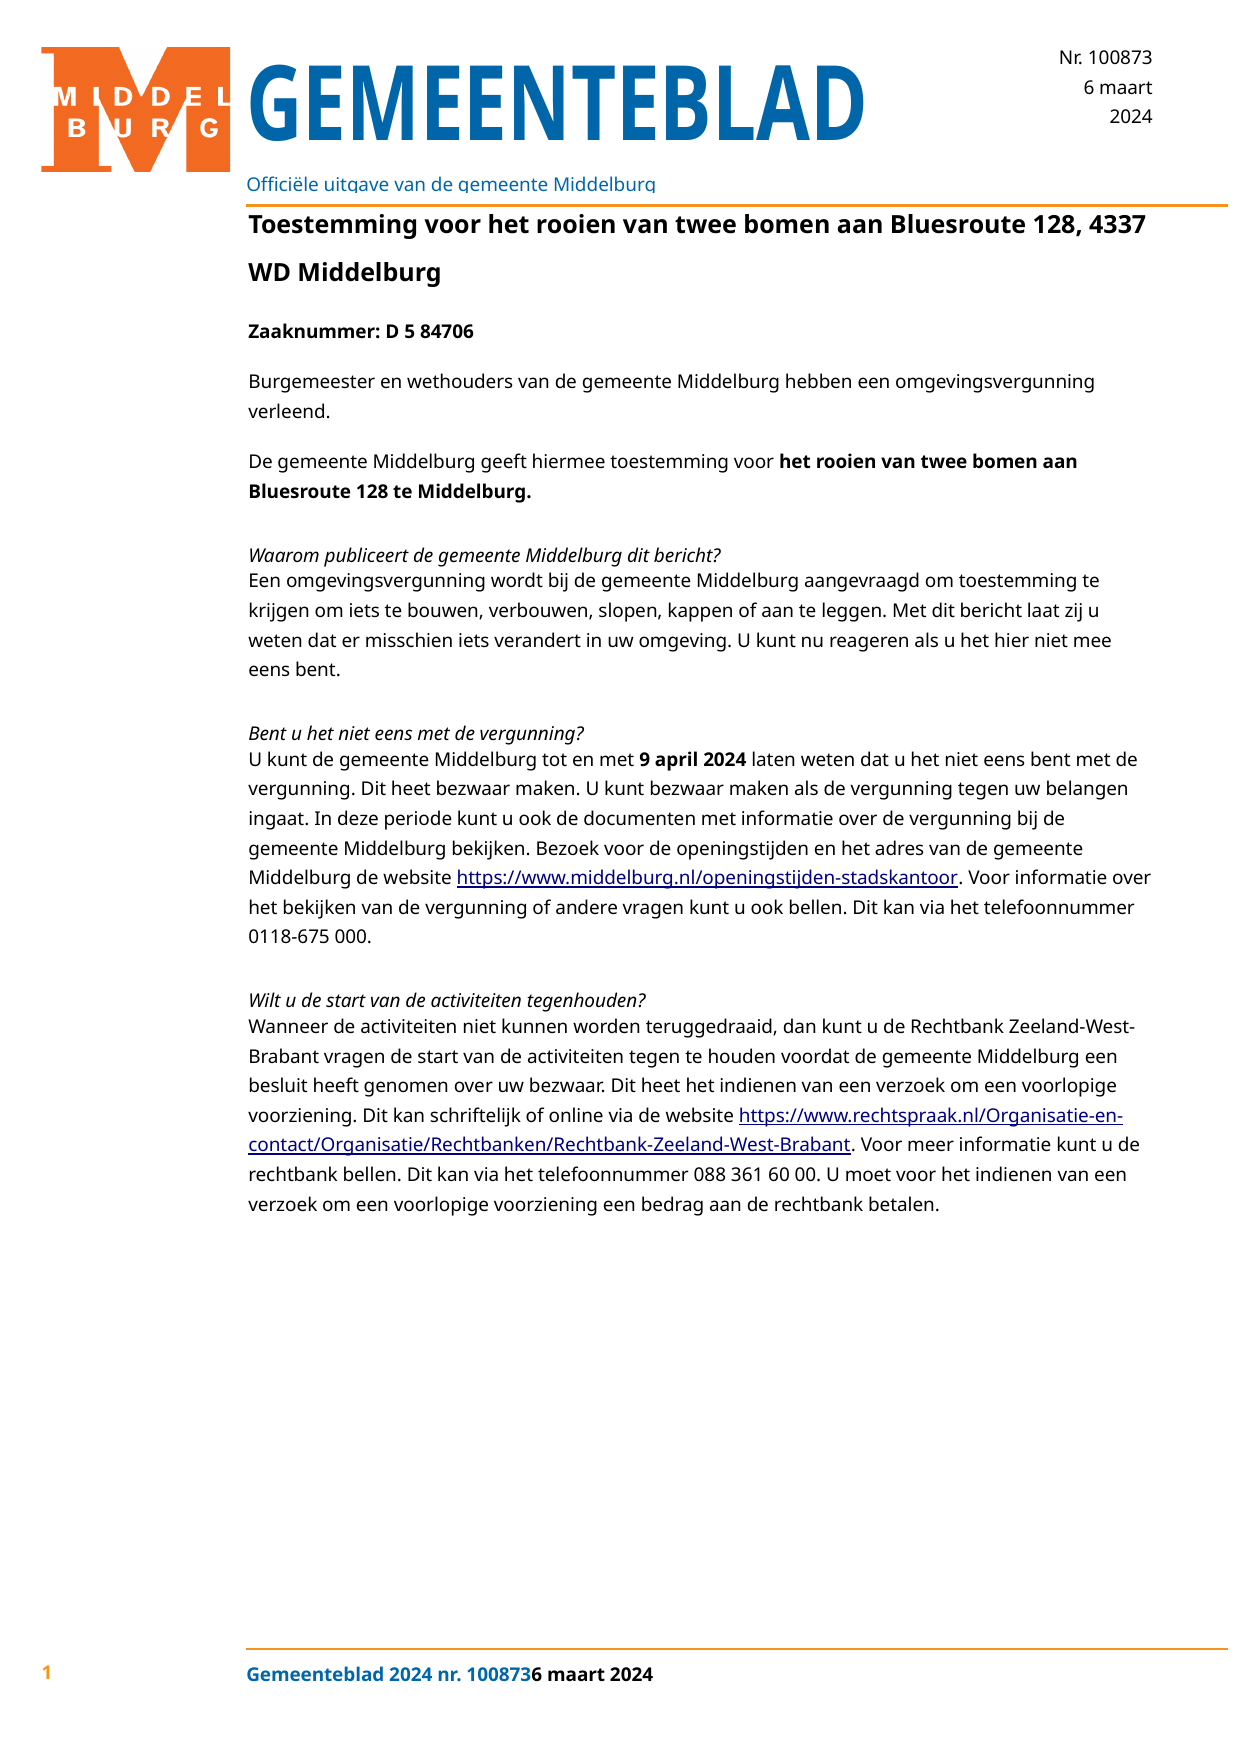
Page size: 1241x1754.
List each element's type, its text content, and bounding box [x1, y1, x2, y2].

text Zaaknummer: D 5 84706 [248, 318, 1152, 344]
text De gemeente Middelburg geeft hiermee toestemming voor het rooien van twee bomen aan Bluesroute 128 te Middelburg. [248, 448, 1152, 504]
text Waarom publiceert de gemeente Middelburg dit bericht? [248, 542, 1152, 568]
text Toestemming voor het rooien van twee bomen aan Bluesroute 128, 4337 WD Middelburg [248, 207, 1152, 288]
text U kunt de gemeente Middelburg tot en met 9 april 2024 laten weten dat u het niet eens bent met de vergunning. Dit heet bezwaar maken. U kunt bezwaar maken als de vergunning tegen uw belangen ingaat. In deze periode kunt u ook de documenten met informatie over de vergunning bij de gemeente Middelburg bekijken. Bezoek voor de openingstijden en het adres van de gemeente Middelburg de website https://www.middelburg.nl/openingstijden-stadskantoor. Voor informatie over het bekijken van de vergunning of andere vragen kunt u ook bellen. Dit kan via het telefoonnummer 0118-675 000. [248, 746, 1152, 949]
text Een omgevingsvergunning wordt bij de gemeente Middelburg aangevraagd om toestemming te krijgen om iets te bouwen, verbouwen, slopen, kappen of aan te leggen. Met dit bericht laat zij u weten dat er misschien iets verandert in uw omgeving. U kunt nu reageren als u het hier niet mee eens bent. [248, 568, 1152, 682]
text Wilt u de start van de activiteiten tegenhouden? [248, 987, 1152, 1013]
picture [41, 47, 231, 172]
text Bent u het niet eens met de vergunning? [248, 720, 1152, 746]
text Burgemeester en wethouders van de gemeente Middelburg hebben een omgevingsvergunning verleend. [248, 368, 1152, 424]
text Wanneer de activiteiten niet kunnen worden teruggedraaid, dan kunt u de Rechtbank Zeeland-West-Brabant vragen de start van de activiteiten tegen te houden voordat de gemeente Middelburg een besluit heeft genomen over uw bezwaar. Dit heet het indienen van een verzoek om een voorlopige voorziening. Dit kan schriftelijk of online via de website https://www.rechtspraak.nl/Organisatie-en-contact/Organisatie/Rechtbanken/Rechtbank-Zeeland-West-Brabant. Voor meer informatie kunt u de rechtbank bellen. Dit kan via het telefoonnummer 088 361 60 00. U moet voor het indienen van een verzoek om een voorlopige voorziening een bedrag aan de rechtbank betalen. [248, 1013, 1152, 1216]
